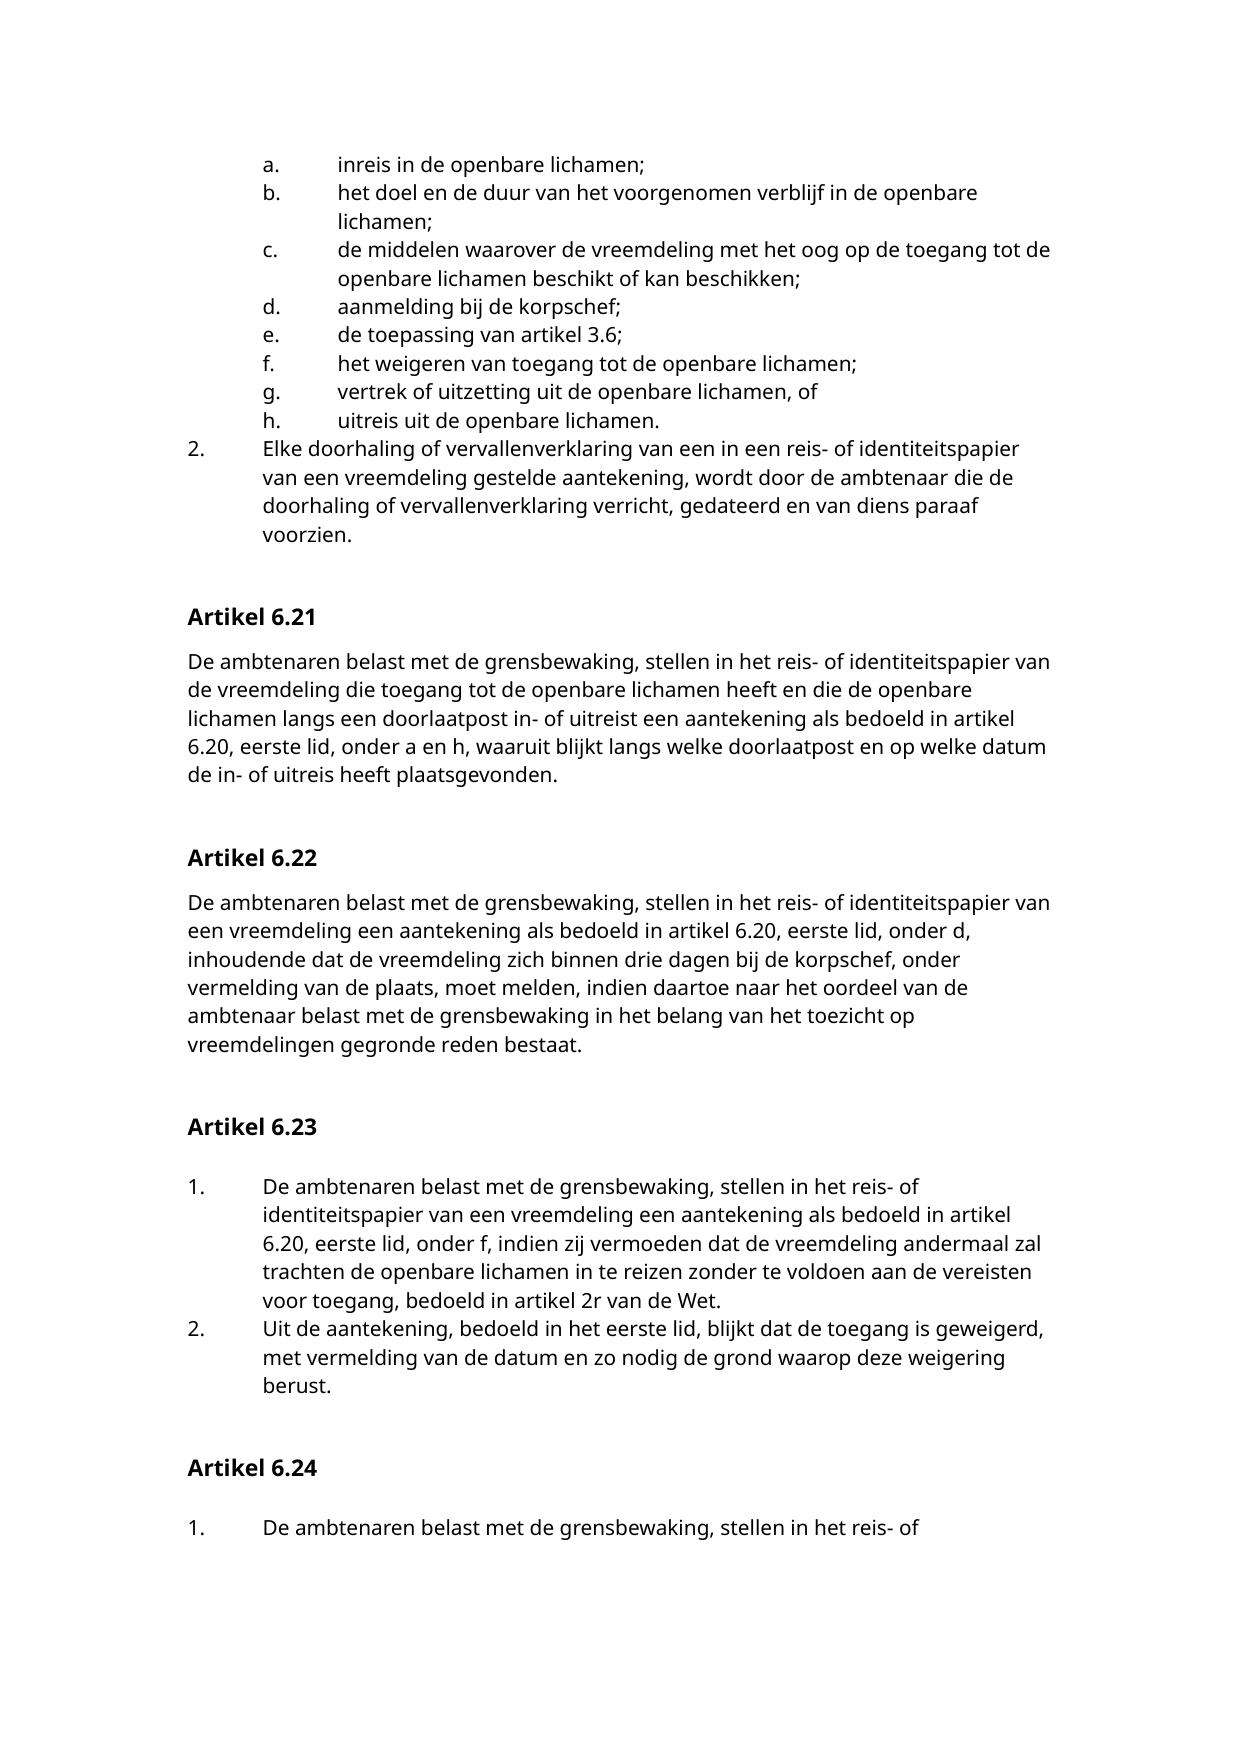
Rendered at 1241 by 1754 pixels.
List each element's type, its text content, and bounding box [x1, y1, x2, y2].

list de middelen waarover de vreemdeling met het oog op de toegang tot de openbare lichamen beschikt of kan beschikken; [262, 235, 1053, 292]
list het weigeren van toegang tot de openbare lichamen; [262, 349, 1053, 377]
subtitle Artikel 6.24 [187, 1452, 1053, 1483]
list vertrek of uitzetting uit de openbare lichamen, of [262, 377, 1053, 406]
list De ambtenaren belast met de grensbewaking, stellen in het reis- of identiteitspapier van een vreemdeling een aantekening als bedoeld in artikel 6.20, eerste lid, onder f, indien zij vermoeden dat de vreemdeling andermaal zal trachten de openbare lichamen in te reizen zonder te voldoen aan de vereisten voor toegang, bedoeld in artikel 2r van de Wet. [187, 1172, 1053, 1314]
subtitle Artikel 6.21 [187, 601, 1053, 632]
subtitle Artikel 6.22 [187, 842, 1053, 873]
list Uit de aantekening, bedoeld in het eerste lid, blijkt dat de toegang is geweigerd, met vermelding van de datum en zo nodig de grond waarop deze weigering berust. [187, 1314, 1053, 1400]
list uitreis uit de openbare lichamen. [262, 406, 1053, 434]
list het doel en de duur van het voorgenomen verblijf in de openbare lichamen; [262, 178, 1053, 235]
text De ambtenaren belast met de grensbewaking, stellen in het reis- of identiteitspapier van de vreemdeling die toegang tot de openbare lichamen heeft en die de openbare lichamen langs een doorlaatpost in- of uitreist een aantekening als bedoeld in artikel 6.20, eerste lid, onder a en h, waaruit blijkt langs welke doorlaatpost en op welke datum de in- of uitreis heeft plaatsgevonden. [187, 647, 1053, 789]
list aanmelding bij de korpschef; [262, 292, 1053, 321]
list inreis in de openbare lichamen; [262, 150, 1053, 178]
text De ambtenaren belast met de grensbewaking, stellen in het reis- of identiteitspapier van een vreemdeling een aantekening als bedoeld in artikel 6.20, eerste lid, onder d, inhoudende dat de vreemdeling zich binnen drie dagen bij de korpschef, onder vermelding van de plaats, moet melden, indien daartoe naar het oordeel van de ambtenaar belast met de grensbewaking in het belang van het toezicht op vreemdelingen gegronde reden bestaat. [187, 888, 1053, 1058]
list de toepassing van artikel 3.6; [262, 321, 1053, 349]
list De ambtenaren belast met de grensbewaking, stellen in het reis- of [187, 1513, 1053, 1542]
list Elke doorhaling of vervallenverklaring van een in een reis- of identiteitspapier van een vreemdeling gestelde aantekening, wordt door de ambtenaar die de doorhaling of vervallenverklaring verricht, gedateerd en van diens paraaf voorzien. [187, 434, 1053, 548]
subtitle Artikel 6.23 [187, 1111, 1053, 1142]
